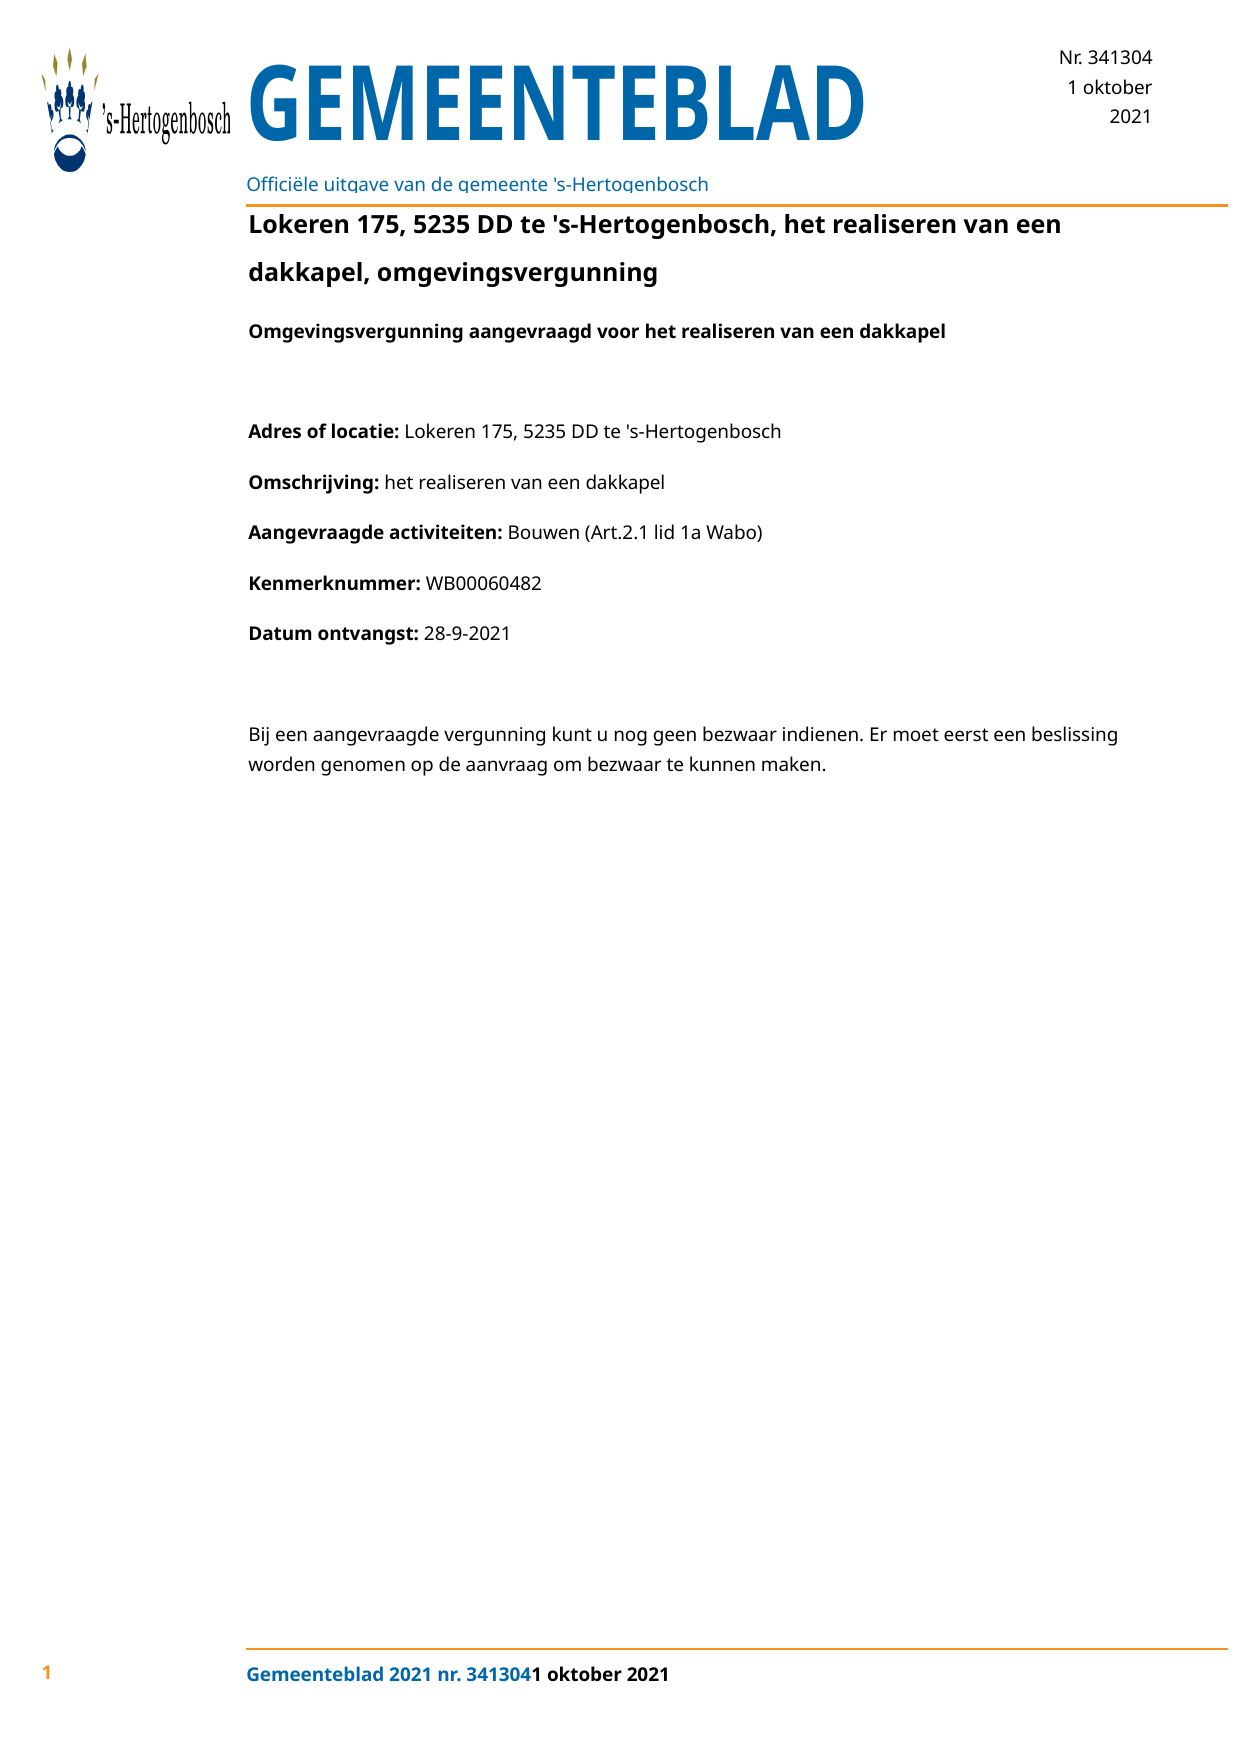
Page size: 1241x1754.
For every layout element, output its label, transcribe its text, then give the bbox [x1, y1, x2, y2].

text Adres of locatie: Lokeren 175, 5235 DD te 's-Hertogenbosch [248, 419, 1152, 444]
text Bij een aangevraagde vergunning kunt u nog geen bezwaar indienen. Er moet eerst een beslissing worden genomen op de aanvraag om bezwaar te kunnen maken. [248, 721, 1152, 777]
picture [41, 47, 231, 172]
text Datum ontvangst: 28-9-2021 [248, 620, 1152, 646]
text Omschrijving: het realiseren van een dakkapel [248, 469, 1152, 495]
text Aangevraagde activiteiten: Bouwen (Art.2.1 lid 1a Wabo) [248, 519, 1152, 545]
text Lokeren 175, 5235 DD te 's-Hertogenbosch, het realiseren van een dakkapel, omgevingsvergunning [248, 207, 1152, 288]
text Kenmerknummer: WB00060482 [248, 570, 1152, 596]
text Omgevingsvergunning aangevraagd voor het realiseren van een dakkapel [248, 318, 1152, 344]
